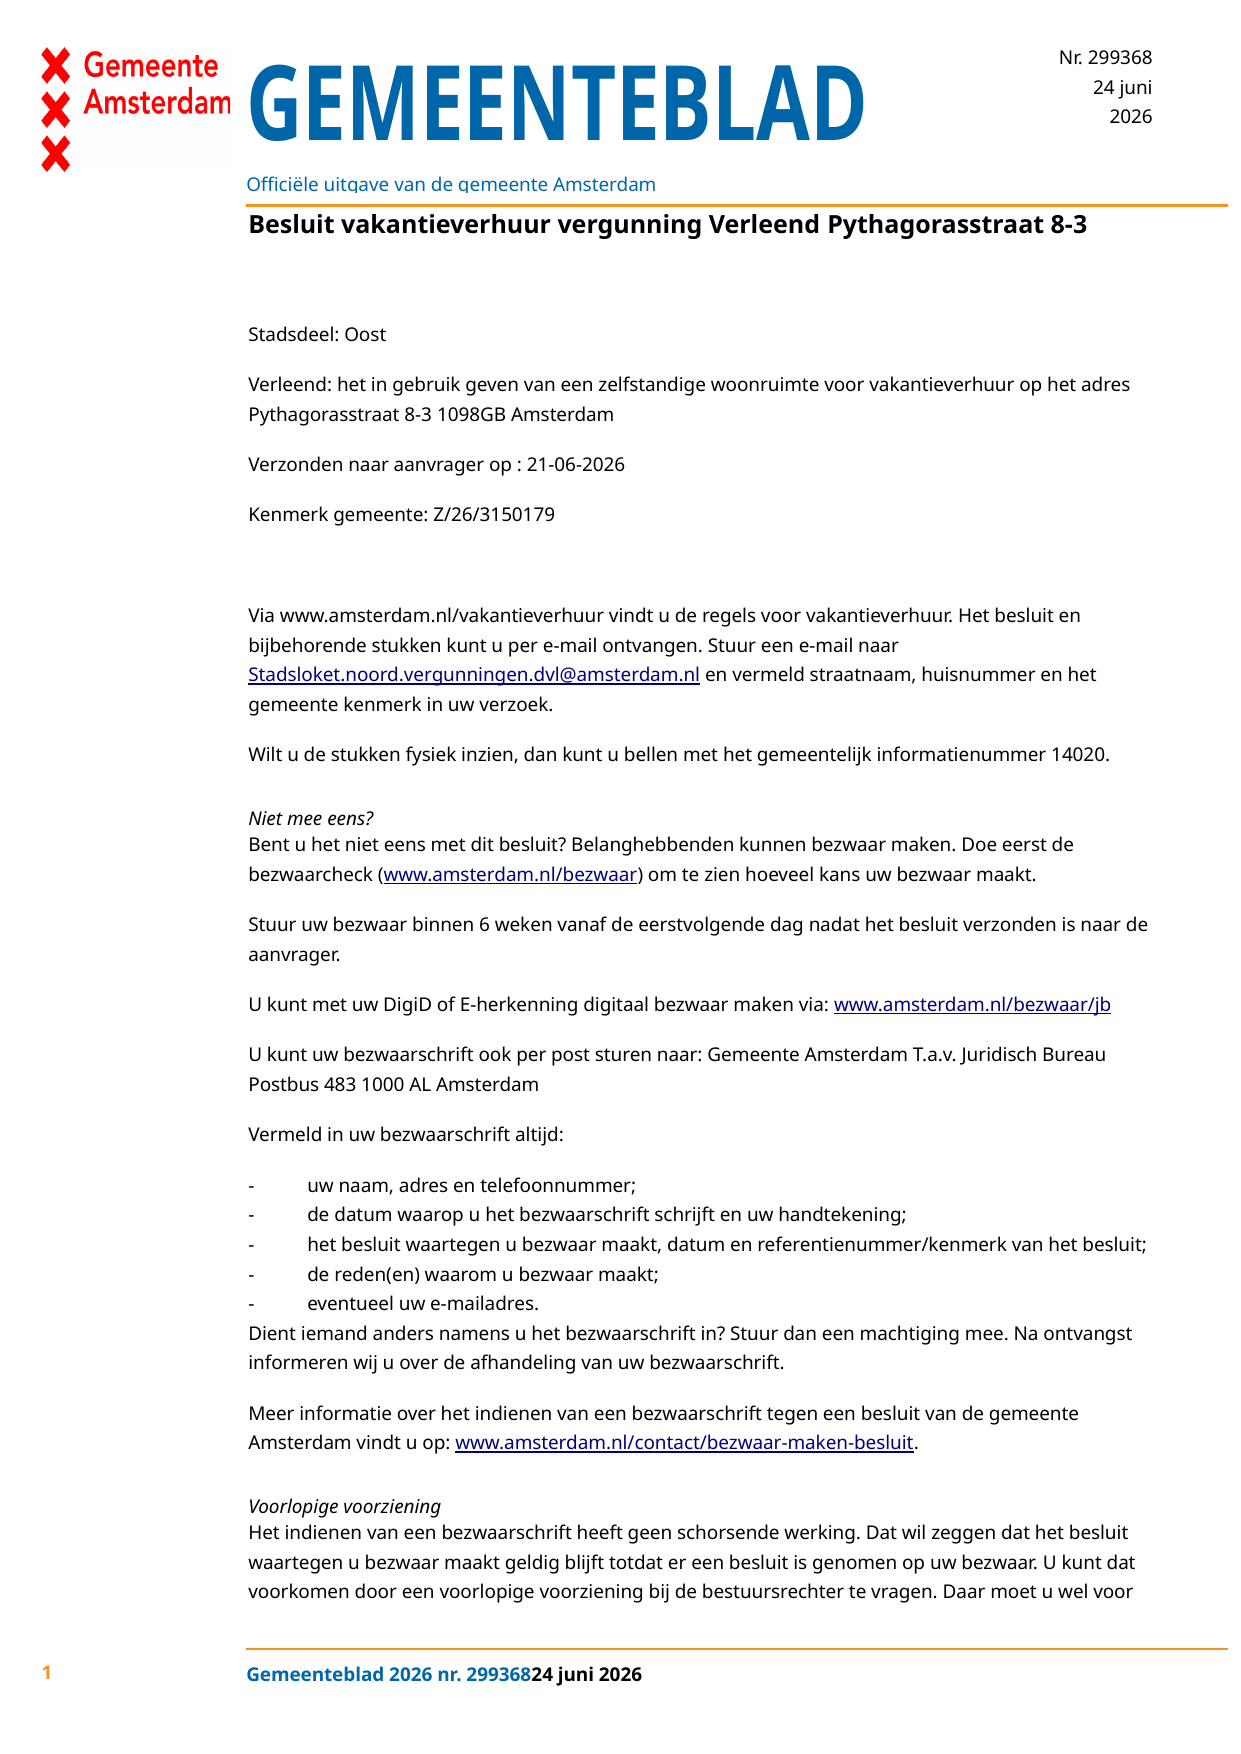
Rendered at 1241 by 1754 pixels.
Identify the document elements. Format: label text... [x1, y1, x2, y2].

list eventueel uw e-mailadres. [248, 1290, 1152, 1316]
text U kunt uw bezwaarschrift ook per post sturen naar: Gemeente Amsterdam T.a.v. Juridisch Bureau Postbus 483 1000 AL Amsterdam [248, 1042, 1152, 1097]
text Verzonden naar aanvrager op : 21-06-2026 [248, 451, 1152, 477]
text Kenmerk gemeente: Z/26/3150179 [248, 502, 1152, 527]
text Stuur uw bezwaar binnen 6 weken vanaf de eerstvolgende dag nadat het besluit verzonden is naar de aanvrager. [248, 911, 1152, 967]
list het besluit waartegen u bezwaar maakt, datum en referentienummer/kenmerk van het besluit; [248, 1231, 1152, 1257]
text Verleend: het in gebruik geven van een zelfstandige woonruimte voor vakantieverhuur op het adres Pythagorasstraat 8-3 1098GB Amsterdam [248, 371, 1152, 426]
text U kunt met uw DigiD of E-herkenning digitaal bezwaar maken via: www.amsterdam.nl/bezwaar/jb [248, 991, 1152, 1017]
text Dient iemand anders namens u het bezwaarschrift in? Stuur dan een machtiging mee. Na ontvangst informeren wij u over de afhandeling van uw bezwaarschrift. [248, 1320, 1152, 1375]
text Stadsdeel: Oost [248, 321, 1152, 346]
text Voorlopige voorziening [248, 1493, 1152, 1519]
text Bent u het niet eens met dit besluit? Belanghebbenden kunnen bezwaar maken. Doe eerst de bezwaarcheck (www.amsterdam.nl/bezwaar) om te zien hoeveel kans uw bezwaar maakt. [248, 831, 1152, 887]
text Via www.amsterdam.nl/vakantieverhuur vindt u de regels voor vakantieverhuur. Het besluit en bijbehorende stukken kunt u per e-mail ontvangen. Stuur een e-mail naar Stadsloket.noord.vergunningen.dvl@amsterdam.nl en vermeld straatnaam, huisnummer en het gemeente kenmerk in uw verzoek. [248, 602, 1152, 717]
text Besluit vakantieverhuur vergunning Verleend Pythagorasstraat 8-3 [248, 207, 1152, 241]
list de datum waarop u het bezwaarschrift schrijft en uw handtekening; [248, 1202, 1152, 1227]
text Meer informatie over het indienen van een bezwaarschrift tegen een besluit van de gemeente Amsterdam vindt u op: www.amsterdam.nl/contact/bezwaar-maken-besluit. [248, 1400, 1152, 1455]
list de reden(en) waarom u bezwaar maakt; [248, 1261, 1152, 1287]
text Wilt u de stukken fysiek inzien, dan kunt u bellen met het gemeentelijk informatienummer 14020. [248, 742, 1152, 767]
list uw naam, adres en telefoonnummer; [248, 1172, 1152, 1198]
text Niet mee eens? [248, 806, 1152, 831]
picture [41, 47, 231, 172]
text Het indienen van een bezwaarschrift heeft geen schorsende werking. Dat wil zeggen dat het besluit waartegen u bezwaar maakt geldig blijft totdat er een besluit is genomen op uw bezwaar. U kunt dat voorkomen door een voorlopige voorziening bij de bestuursrechter te vragen. Daar moet u wel voor [248, 1519, 1152, 1604]
text Vermeld in uw bezwaarschrift altijd: [248, 1122, 1152, 1147]
